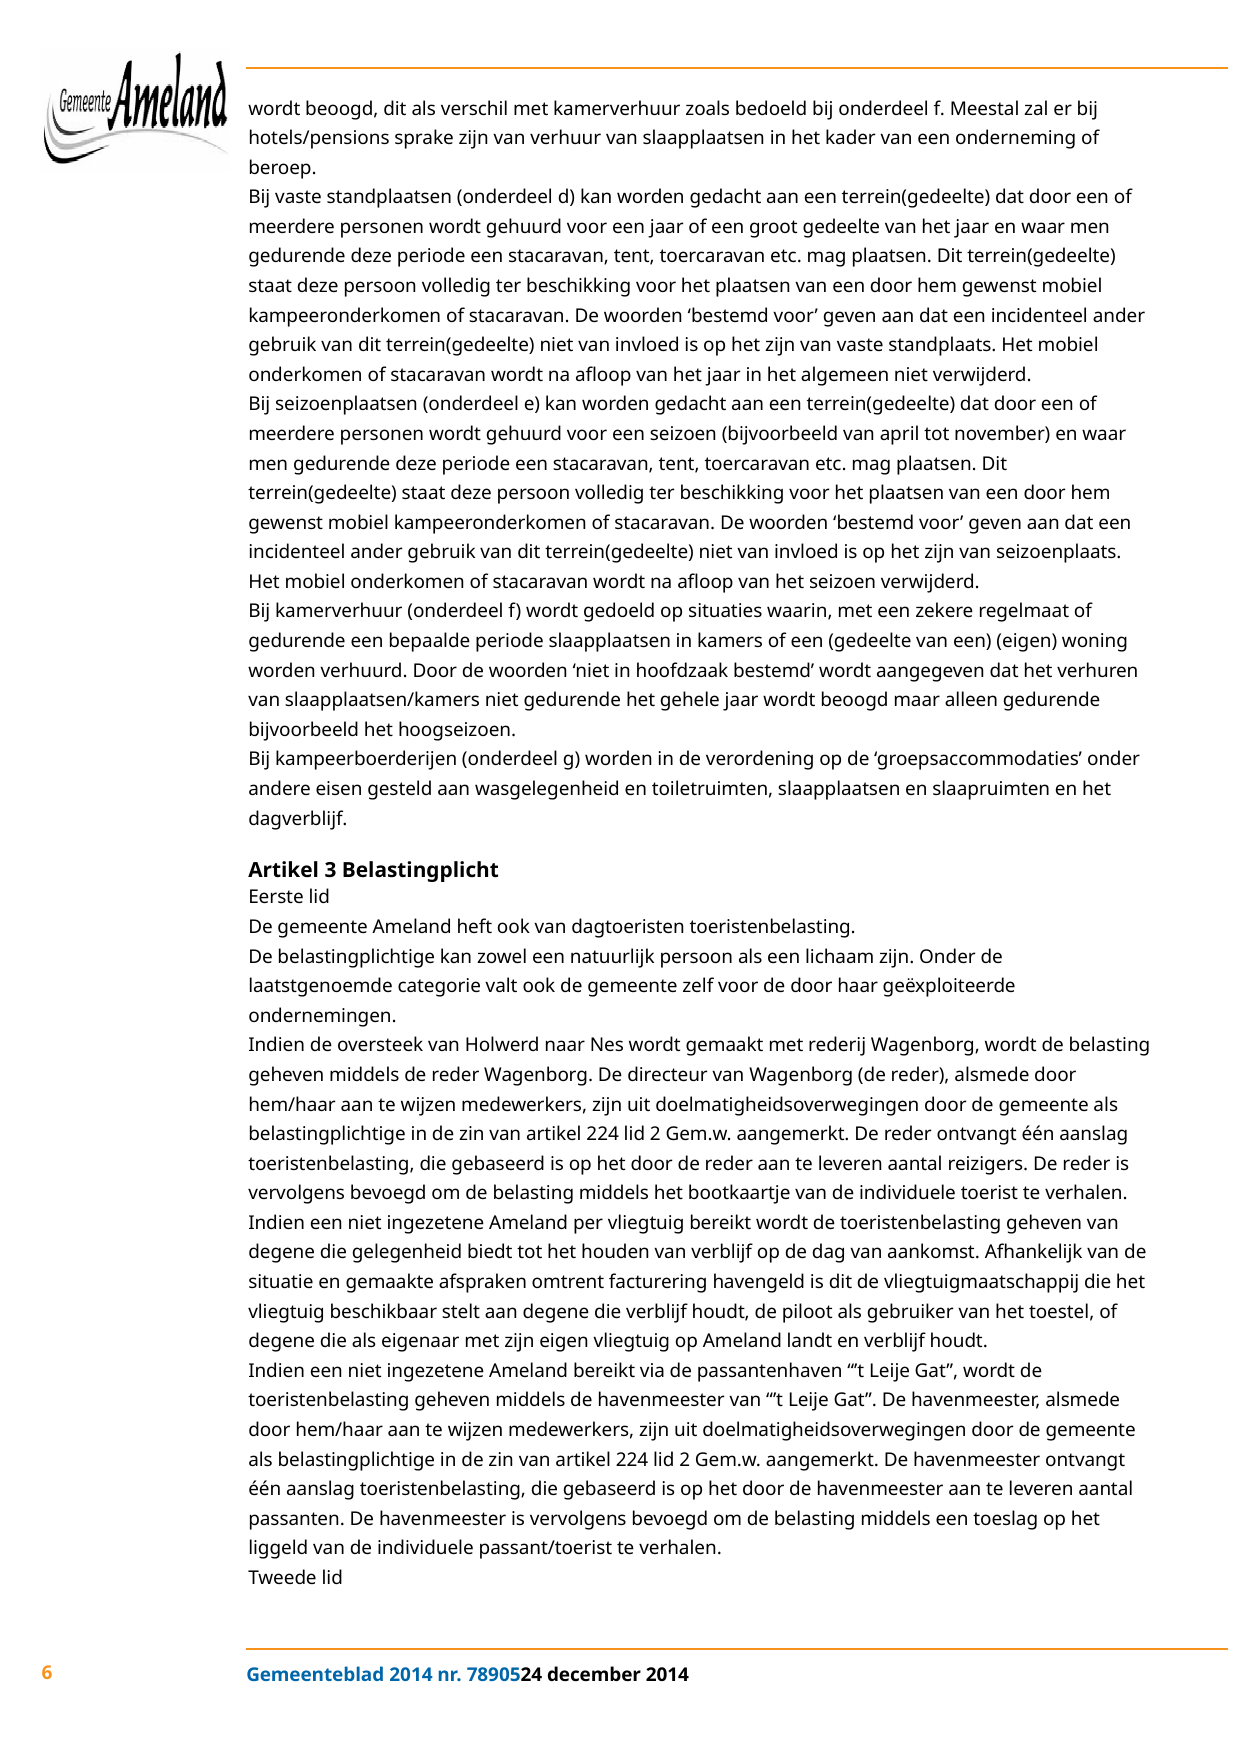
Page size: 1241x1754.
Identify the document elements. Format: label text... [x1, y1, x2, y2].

text Indien een niet ingezetene Ameland bereikt via de passantenhaven “’t Leije Gat”, wordt de toeristenbelasting geheven middels de havenmeester van “’t Leije Gat”. De havenmeester, alsmede door hem/haar aan te wijzen medewerkers, zijn uit doelmatigheidsoverwegingen door de gemeente als belastingplichtige in de zin van artikel 224 lid 2 Gem.w. aangemerkt. De havenmeester ontvangt één aanslag toeristenbelasting, die gebaseerd is op het door de havenmeester aan te leveren aantal passanten. De havenmeester is vervolgens bevoegd om de belasting middels een toeslag op het liggeld van de individuele passant/toerist te verhalen. [248, 1357, 1152, 1560]
text Eerste lid [248, 884, 1152, 909]
text Bij seizoenplaatsen (onderdeel e) kan worden gedacht aan een terrein(gedeelte) dat door een of meerdere personen wordt gehuurd voor een seizoen (bijvoorbeeld van april tot november) en waar men gedurende deze periode een stacaravan, tent, toercaravan etc. mag plaatsen. Dit terrein(gedeelte) staat deze persoon volledig ter beschikking voor het plaatsen van een door hem gewenst mobiel kampeeronderkomen of stacaravan. De woorden ‘bestemd voor’ geven aan dat een incidenteel ander gebruik van dit terrein(gedeelte) niet van invloed is op het zijn van seizoenplaats. Het mobiel onderkomen of stacaravan wordt na afloop van het seizoen verwijderd. [248, 391, 1152, 594]
text Bij kampeerboerderijen (onderdeel g) worden in de verordening op de ‘groepsaccommodaties’ onder andere eisen gesteld aan wasgelegenheid en toiletruimten, slaapplaatsen en slaapruimten en het dagverblijf. [248, 746, 1152, 831]
text De belastingplichtige kan zowel een natuurlijk persoon als een lichaam zijn. Onder de laatstgenoemde categorie valt ook de gemeente zelf voor de door haar geëxploiteerde ondernemingen. [248, 943, 1152, 1028]
text Indien de oversteek van Holwerd naar Nes wordt gemaakt met rederij Wagenborg, wordt de belasting geheven middels de reder Wagenborg. De directeur van Wagenborg (de reder), alsmede door hem/haar aan te wijzen medewerkers, zijn uit doelmatigheidsoverwegingen door de gemeente als belastingplichtige in de zin van artikel 224 lid 2 Gem.w. aangemerkt. De reder ontvangt één aanslag toeristenbelasting, die gebaseerd is op het door de reder aan te leveren aantal reizigers. De reder is vervolgens bevoegd om de belasting middels het bootkaartje van de individuele toerist te verhalen. [248, 1032, 1152, 1205]
text Indien een niet ingezetene Ameland per vliegtuig bereikt wordt de toeristenbelasting geheven van degene die gelegenheid biedt tot het houden van verblijf op de dag van aankomst. Afhankelijk van de situatie en gemaakte afspraken omtrent facturering havengeld is dit de vliegtuigmaatschappij die het vliegtuig beschikbaar stelt aan degene die verblijf houdt, de piloot als gebruiker van het toestel, of degene die als eigenaar met zijn eigen vliegtuig op Ameland landt en verblijf houdt. [248, 1209, 1152, 1353]
picture [41, 47, 231, 172]
text Bij kamerverhuur (onderdeel f) wordt gedoeld op situaties waarin, met een zekere regelmaat of gedurende een bepaalde periode slaapplaatsen in kamers of een (gedeelte van een) (eigen) woning worden verhuurd. Door de woorden ‘niet in hoofdzaak bestemd’ wordt aangegeven dat het verhuren van slaapplaatsen/kamers niet gedurende het gehele jaar wordt beoogd maar alleen gedurende bijvoorbeeld het hoogseizoen. [248, 598, 1152, 742]
text wordt beoogd, dit als verschil met kamerverhuur zoals bedoeld bij onderdeel f. Meestal zal er bij hotels/pensions sprake zijn van verhuur van slaapplaatsen in het kader van een onderneming of beroep. [248, 95, 1152, 180]
text Tweede lid [248, 1564, 1152, 1590]
text Artikel 3 Belastingplicht [248, 855, 1152, 884]
text Bij vaste standplaatsen (onderdeel d) kan worden gedacht aan een terrein(gedeelte) dat door een of meerdere personen wordt gehuurd voor een jaar of een groot gedeelte van het jaar en waar men gedurende deze periode een stacaravan, tent, toercaravan etc. mag plaatsen. Dit terrein(gedeelte) staat deze persoon volledig ter beschikking voor het plaatsen van een door hem gewenst mobiel kampeeronderkomen of stacaravan. De woorden ‘bestemd voor’ geven aan dat een incidenteel ander gebruik van dit terrein(gedeelte) niet van invloed is op het zijn van vaste standplaats. Het mobiel onderkomen of stacaravan wordt na afloop van het jaar in het algemeen niet verwijderd. [248, 183, 1152, 387]
text De gemeente Ameland heft ook van dagtoeristen toeristenbelasting. [248, 913, 1152, 939]
